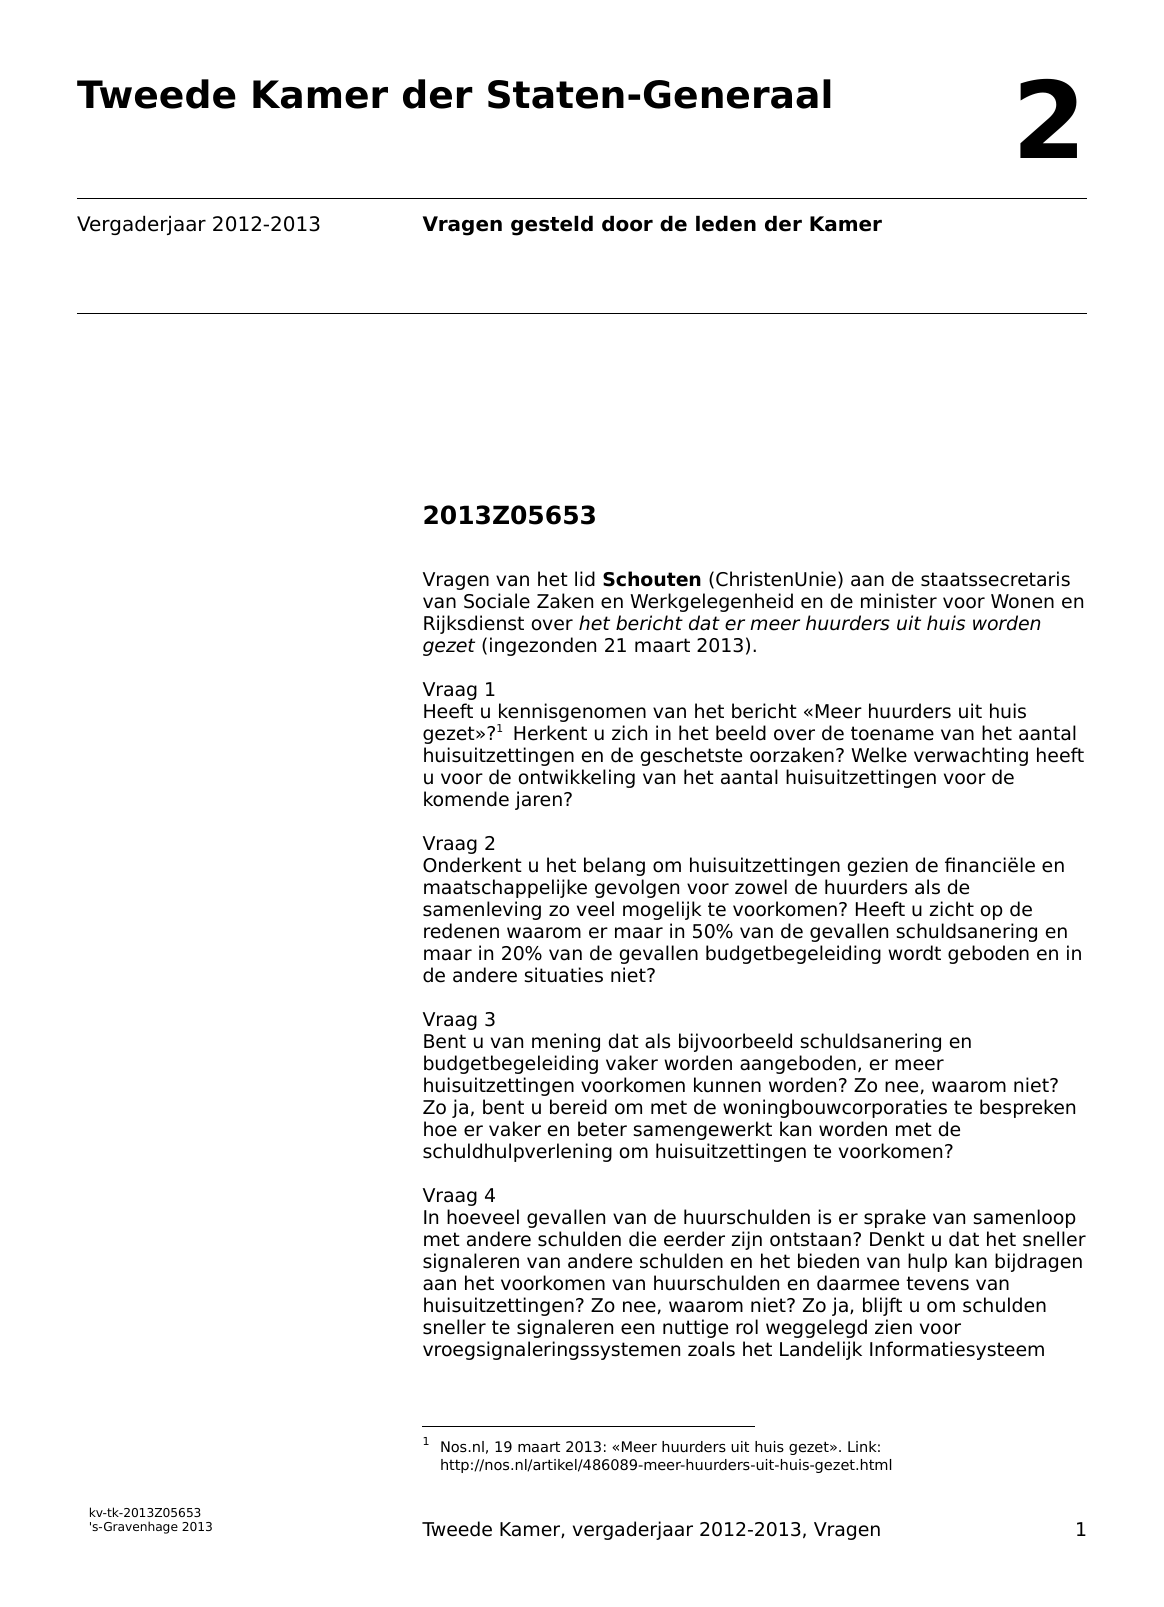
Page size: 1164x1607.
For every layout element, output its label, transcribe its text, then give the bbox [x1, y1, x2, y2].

text kv-tk-2013Z05653 [88, 1506, 323, 1520]
table_cell Vragen gesteld door de leden der Kamer [422, 199, 1087, 313]
table_header Tweede Kamer der Staten-Generaal [77, 59, 886, 198]
table_header 2 [886, 59, 1087, 198]
table_cell Vergaderjaar 2012-2013 [77, 199, 422, 313]
text Vraag 3 [422, 1009, 1087, 1031]
text Vragen van het lid Schouten (ChristenUnie) aan de staatssecretaris van Sociale Zaken en Werkgelegenheid en de minister voor Wonen en Rijksdienst over het bericht dat er meer huurders uit huis worden gezet (ingezonden 21 maart 2013). [422, 569, 1087, 657]
text Bent u van mening dat als bijvoorbeeld schuldsanering en budgetbegeleiding vaker worden aangeboden, er meer huisuitzettingen voorkomen kunnen worden? Zo nee, waarom niet? Zo ja, bent u bereid om met de woningbouwcorporaties te bespreken hoe er vaker en beter samengewerkt kan worden met de schuldhulpverlening om huisuitzettingen te voorkomen? [422, 1031, 1087, 1163]
text Vraag 1 [422, 679, 1087, 701]
text In hoeveel gevallen van de huurschulden is er sprake van samenloop met andere schulden die eerder zijn ontstaan? Denkt u dat het sneller signaleren van andere schulden en het bieden van hulp kan bijdragen aan het voorkomen van huurschulden en daarmee tevens van huisuitzettingen? Zo nee, waarom niet? Zo ja, blijft u om schulden sneller te signaleren een nuttige rol weggelegd zien voor vroegsignaleringssystemen zoals het Landelijk Informatiesysteem [422, 1207, 1087, 1361]
text Nos.nl, 19 maart 2013: «Meer huurders uit huis gezet». Link: http://nos.nl/artikel/486089-meer-huurders-uit-huis-gezet.html [422, 1435, 1087, 1474]
text 's-Gravenhage 2013 [88, 1520, 323, 1534]
text Vraag 2 [422, 833, 1087, 855]
text Vraag 4 [422, 1185, 1087, 1207]
text Onderkent u het belang om huisuitzettingen gezien de financiële en maatschappelijke gevolgen voor zowel de huurders als de samenleving zo veel mogelijk te voorkomen? Heeft u zicht op de redenen waarom er maar in 50% van de gevallen schuldsanering en maar in 20% van de gevallen budgetbegeleiding wordt geboden en in de andere situaties niet? [422, 855, 1087, 987]
text 2013Z05653 [422, 501, 1087, 531]
text Heeft u kennisgenomen van het bericht «Meer huurders uit huis gezet»? Herkent u zich in het beeld over de toename van het aantal huisuitzettingen en de geschetste oorzaken? Welke verwachting heeft u voor de ontwikkeling van het aantal huisuitzettingen voor de komende jaren? [422, 701, 1087, 811]
